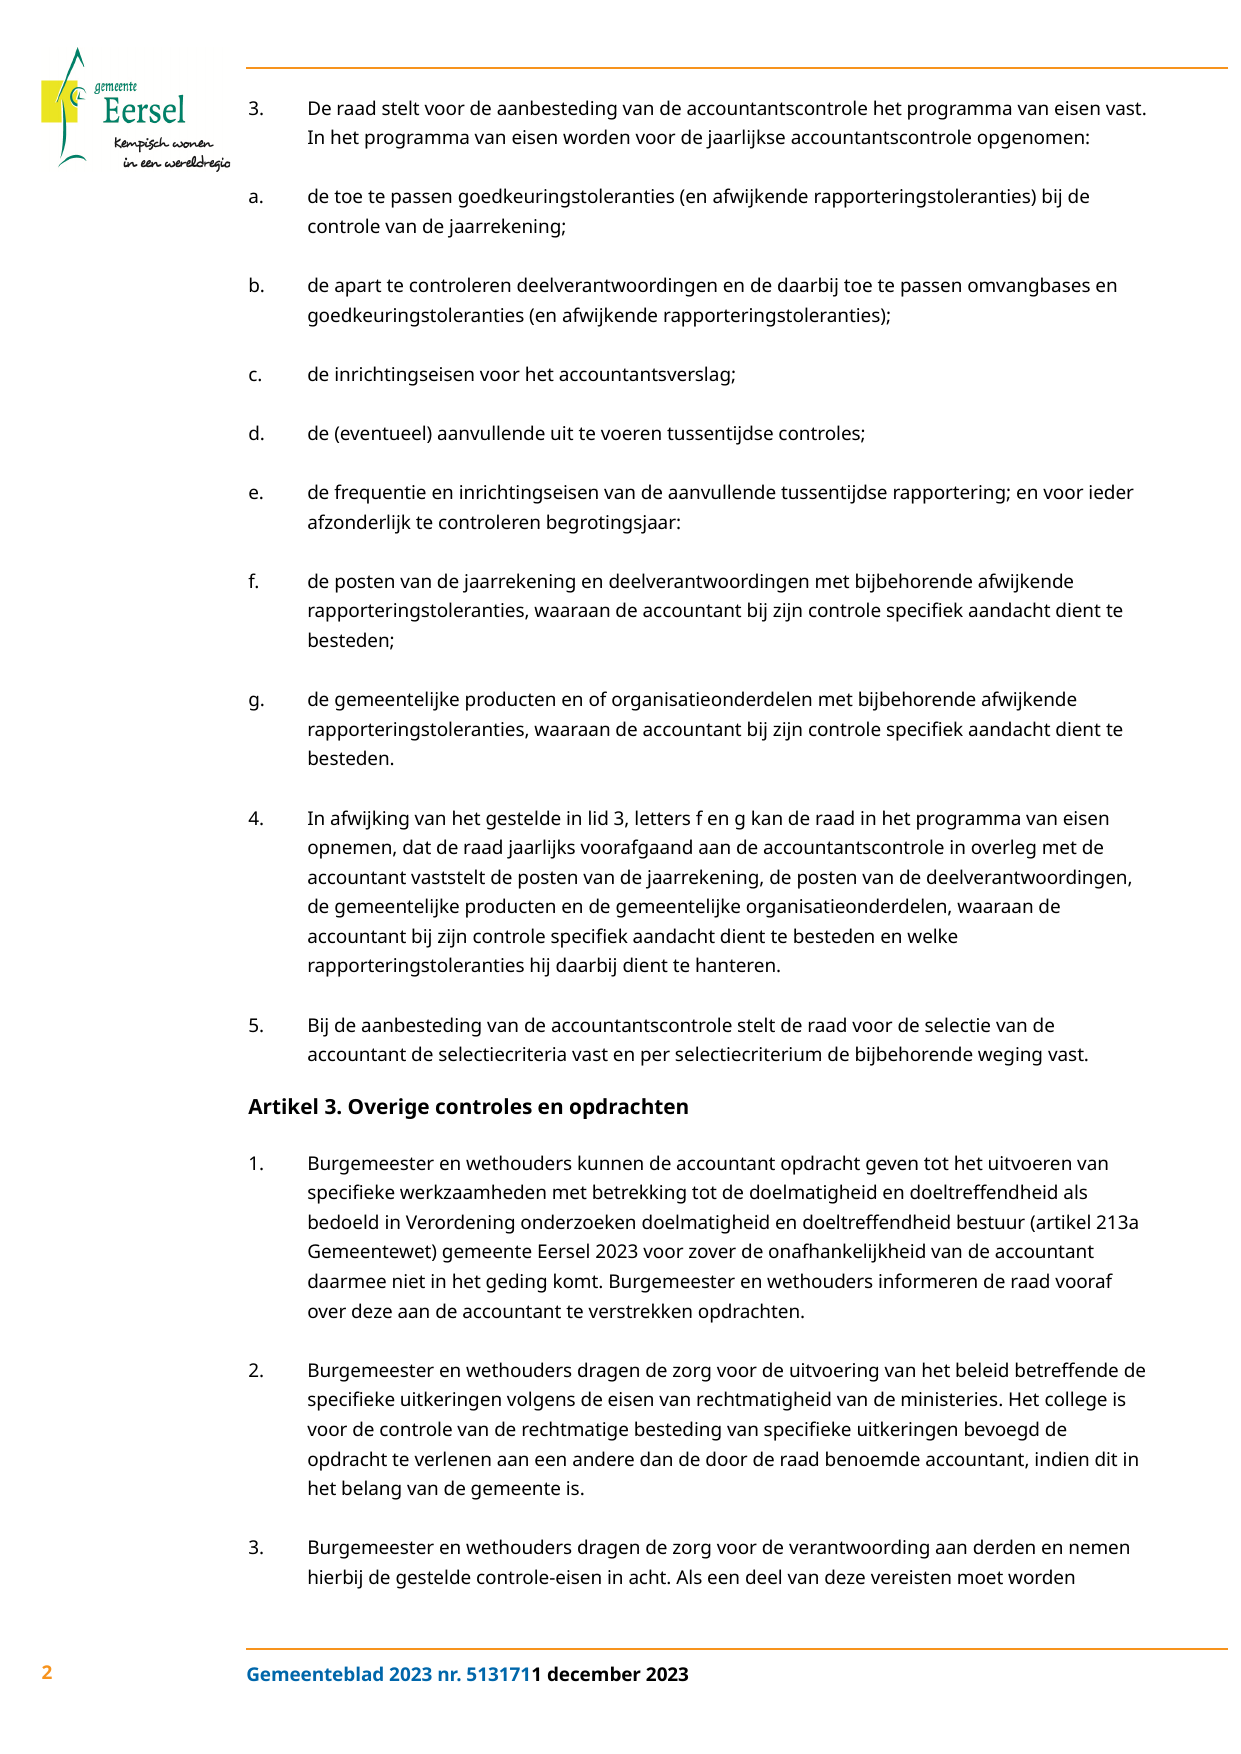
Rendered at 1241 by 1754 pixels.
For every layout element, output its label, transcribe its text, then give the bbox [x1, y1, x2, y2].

list de frequentie en inrichtingseisen van de aanvullende tussentijdse rapportering; en voor ieder afzonderlijk te controleren begrotingsjaar: [248, 479, 1152, 535]
picture [41, 47, 231, 172]
list de apart te controleren deelverantwoordingen en de daarbij toe te passen omvangbases en goedkeuringstoleranties (en afwijkende rapporteringstoleranties); [248, 272, 1152, 328]
list de posten van de jaarrekening en deelverantwoordingen met bijbehorende afwijkende rapporteringstoleranties, waaraan de accountant bij zijn controle specifiek aandacht dient te besteden; [248, 568, 1152, 653]
list de gemeentelijke producten en of organisatieonderdelen met bijbehorende afwijkende rapporteringstoleranties, waaraan de accountant bij zijn controle specifiek aandacht dient te besteden. [248, 686, 1152, 771]
list Burgemeester en wethouders dragen de zorg voor de verantwoording aan derden en nemen hierbij de gestelde controle-eisen in acht. Als een deel van deze vereisten moet worden [248, 1534, 1152, 1590]
list Bij de aanbesteding van de accountantscontrole stelt de raad voor de selectie van de accountant de selectiecriteria vast en per selectiecriterium de bijbehorende weging vast. [248, 1012, 1152, 1067]
list De raad stelt voor de aanbesteding van de accountantscontrole het programma van eisen vast. In het programma van eisen worden voor de jaarlijkse accountantscontrole opgenomen: [248, 95, 1152, 150]
list Burgemeester en wethouders dragen de zorg voor de uitvoering van het beleid betreffende de specifieke uitkeringen volgens de eisen van rechtmatigheid van de ministeries. Het college is voor de controle van de rechtmatige besteding van specifieke uitkeringen bevoegd de opdracht te verlenen aan een andere dan de door de raad benoemde accountant, indien dit in het belang van de gemeente is. [248, 1357, 1152, 1501]
list de (eventueel) aanvullende uit te voeren tussentijdse controles; [248, 420, 1152, 446]
list In afwijking van het gestelde in lid 3, letters f en g kan de raad in het programma van eisen opnemen, dat de raad jaarlijks voorafgaand aan de accountantscontrole in overleg met de accountant vaststelt de posten van de jaarrekening, de posten van de deelverantwoordingen, de gemeentelijke producten en de gemeentelijke organisatieonderdelen, waaraan de accountant bij zijn controle specifiek aandacht dient te besteden en welke rapporteringstoleranties hij daarbij dient te hanteren. [248, 805, 1152, 978]
text Artikel 3. Overige controles en opdrachten [248, 1092, 1152, 1120]
list de inrichtingseisen voor het accountantsverslag; [248, 361, 1152, 387]
list Burgemeester en wethouders kunnen de accountant opdracht geven tot het uitvoeren van specifieke werkzaamheden met betrekking tot de doelmatigheid en doeltreffendheid als bedoeld in Verordening onderzoeken doelmatigheid en doeltreffendheid bestuur (artikel 213a Gemeentewet) gemeente Eersel 2023 voor zover de onafhankelijkheid van de accountant daarmee niet in het geding komt. Burgemeester en wethouders informeren de raad vooraf over deze aan de accountant te verstrekken opdrachten. [248, 1150, 1152, 1323]
list de toe te passen goedkeuringstoleranties (en afwijkende rapporteringstoleranties) bij de controle van de jaarrekening; [248, 183, 1152, 239]
